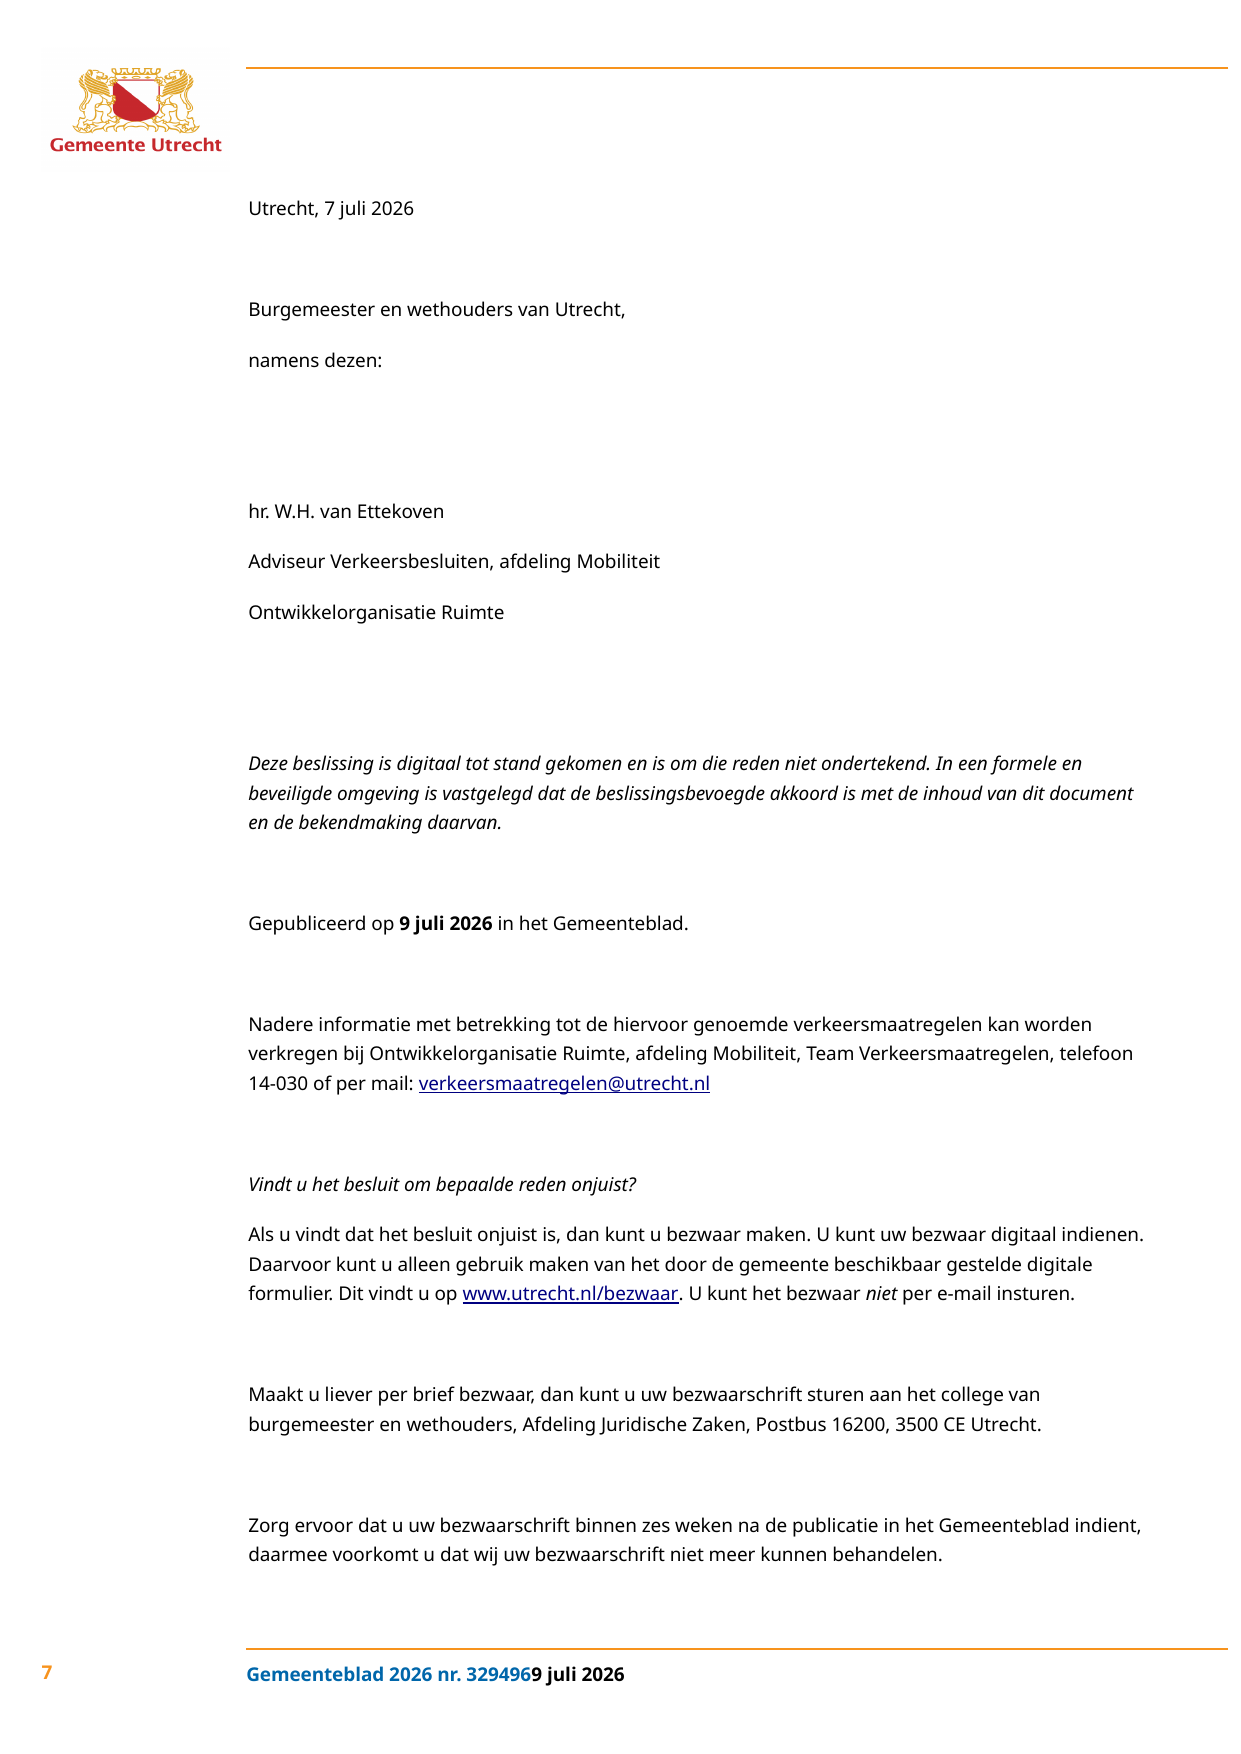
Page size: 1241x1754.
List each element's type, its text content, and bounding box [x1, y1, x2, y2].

text namens dezen: [248, 347, 1152, 373]
text Vindt u het besluit om bepaalde reden onjuist? [248, 1171, 1152, 1197]
text Maakt u liever per brief bezwaar, dan kunt u uw bezwaarschrift sturen aan het college van burgemeester en wethouders, Afdeling Juridische Zaken, Postbus 16200, 3500 CE Utrecht. [248, 1381, 1152, 1437]
text Ontwikkelorganisatie Ruimte [248, 599, 1152, 625]
text Adviseur Verkeersbesluiten, afdeling Mobiliteit [248, 548, 1152, 574]
picture [41, 47, 231, 172]
text hr. W.H. van Ettekoven [248, 498, 1152, 524]
text Deze beslissing is digitaal tot stand gekomen en is om die reden niet ondertekend. In een formele en beveiligde omgeving is vastgelegd dat de beslissingsbevoegde akkoord is met de inhoud van dit document en de bekendmaking daarvan. [248, 750, 1152, 835]
text Gepubliceerd op 9 juli 2026 in het Gemeenteblad. [248, 910, 1152, 936]
text Als u vindt dat het besluit onjuist is, dan kunt u bezwaar maken. U kunt uw bezwaar digitaal indienen. Daarvoor kunt u alleen gebruik maken van het door de gemeente beschikbaar gestelde digitale formulier. Dit vindt u op www.utrecht.nl/bezwaar. U kunt het bezwaar niet per e-mail insturen. [248, 1221, 1152, 1306]
text Utrecht, 7 juli 2026 [248, 196, 1152, 221]
text Zorg ervoor dat u uw bezwaarschrift binnen zes weken na de publicatie in het Gemeenteblad indient, daarmee voorkomt u dat wij uw bezwaarschrift niet meer kunnen behandelen. [248, 1512, 1152, 1567]
text Nadere informatie met betrekking tot de hiervoor genoemde verkeersmaatregelen kan worden verkregen bij Ontwikkelorganisatie Ruimte, afdeling Mobiliteit, Team Verkeersmaatregelen, telefoon 14-030 of per mail: verkeersmaatregelen@utrecht.nl [248, 1011, 1152, 1096]
text Burgemeester en wethouders van Utrecht, [248, 296, 1152, 322]
